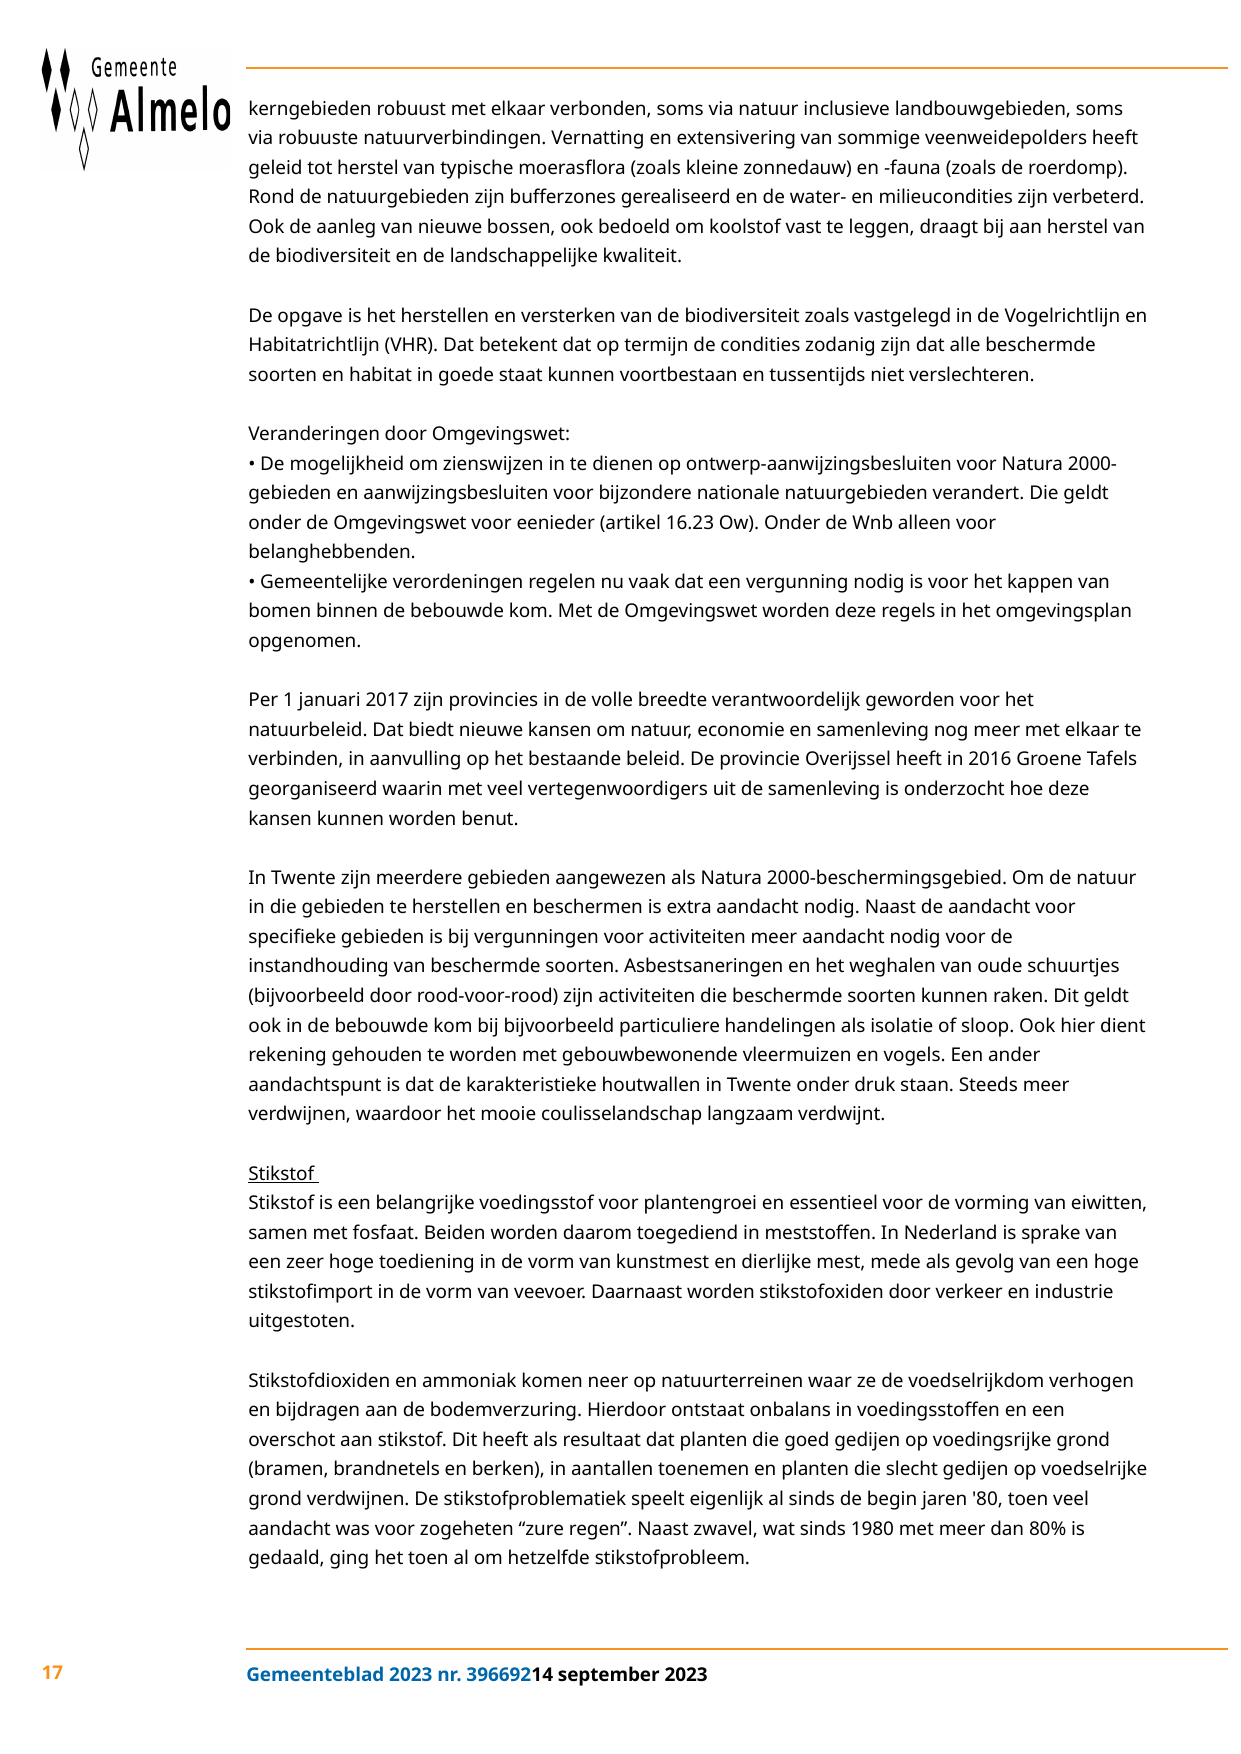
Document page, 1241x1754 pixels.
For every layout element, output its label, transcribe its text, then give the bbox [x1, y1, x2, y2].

text Stikstof is een belangrijke voedingsstof voor plantengroei en essentieel voor de vorming van eiwitten, samen met fosfaat. Beiden worden daarom toegediend in meststoffen. In Nederland is sprake van een zeer hoge toediening in de vorm van kunstmest en dierlijke mest, mede als gevolg van een hoge stikstofimport in de vorm van veevoer. Daarnaast worden stikstofoxiden door verkeer en industrie uitgestoten. [248, 1189, 1152, 1333]
text kerngebieden robuust met elkaar verbonden, soms via natuur inclusieve landbouwgebieden, soms via robuuste natuurverbindingen. Vernatting en extensivering van sommige veenweidepolders heeft geleid tot herstel van typische moerasflora (zoals kleine zonnedauw) en -fauna (zoals de roerdomp). Rond de natuurgebieden zijn bufferzones gerealiseerd en de water- en milieucondities zijn verbeterd. Ook de aanleg van nieuwe bossen, ook bedoeld om koolstof vast te leggen, draagt bij aan herstel van de biodiversiteit en de landschappelijke kwaliteit. [248, 95, 1152, 268]
text In Twente zijn meerdere gebieden aangewezen als Natura 2000-beschermingsgebied. Om de natuur in die gebieden te herstellen en beschermen is extra aandacht nodig. Naast de aandacht voor specifieke gebieden is bij vergunningen voor activiteiten meer aandacht nodig voor de instandhouding van beschermde soorten. Asbestsaneringen en het weghalen van oude schuurtjes (bijvoorbeeld door rood-voor-rood) zijn activiteiten die beschermde soorten kunnen raken. Dit geldt ook in de bebouwde kom bij bijvoorbeeld particuliere handelingen als isolatie of sloop. Ook hier dient rekening gehouden te worden met gebouwbewonende vleermuizen en vogels. Een ander aandachtspunt is dat de karakteristieke houtwallen in Twente onder druk staan. Steeds meer verdwijnen, waardoor het mooie coulisselandschap langzaam verdwijnt. [248, 864, 1152, 1126]
text Stikstof [248, 1160, 1152, 1186]
picture [41, 47, 231, 172]
text Stikstofdioxiden en ammoniak komen neer op natuurterreinen waar ze de voedselrijkdom verhogen en bijdragen aan de bodemverzuring. Hierdoor ontstaat onbalans in voedingsstoffen en een overschot aan stikstof. Dit heeft als resultaat dat planten die goed gedijen op voedingsrijke grond (bramen, brandnetels en berken), in aantallen toenemen en planten die slecht gedijen op voedselrijke grond verdwijnen. De stikstofproblematiek speelt eigenlijk al sinds de begin jaren '80, toen veel aandacht was voor zogeheten “zure regen”. Naast zwavel, wat sinds 1980 met meer dan 80% is gedaald, ging het toen al om hetzelfde stikstofprobleem. [248, 1367, 1152, 1570]
text • De mogelijkheid om zienswijzen in te dienen op ontwerp-aanwijzingsbesluiten voor Natura 2000-gebieden en aanwijzingsbesluiten voor bijzondere nationale natuurgebieden verandert. Die geldt onder de Omgevingswet voor eenieder (artikel 16.23 Ow). Onder de Wnb alleen voor belanghebbenden. [248, 450, 1152, 564]
text Per 1 januari 2017 zijn provincies in de volle breedte verantwoordelijk geworden voor het natuurbeleid. Dat biedt nieuwe kansen om natuur, economie en samenleving nog meer met elkaar te verbinden, in aanvulling op het bestaande beleid. De provincie Overijssel heeft in 2016 Groene Tafels georganiseerd waarin met veel vertegenwoordigers uit de samenleving is onderzocht hoe deze kansen kunnen worden benut. [248, 686, 1152, 831]
text Veranderingen door Omgevingswet: [248, 420, 1152, 446]
text De opgave is het herstellen en versterken van de biodiversiteit zoals vastgelegd in de Vogelrichtlijn en Habitatrichtlijn (VHR). Dat betekent dat op termijn de condities zodanig zijn dat alle beschermde soorten en habitat in goede staat kunnen voortbestaan en tussentijds niet verslechteren. [248, 302, 1152, 387]
text • Gemeentelijke verordeningen regelen nu vaak dat een vergunning nodig is voor het kappen van bomen binnen de bebouwde kom. Met de Omgevingswet worden deze regels in het omgevingsplan opgenomen. [248, 568, 1152, 653]
